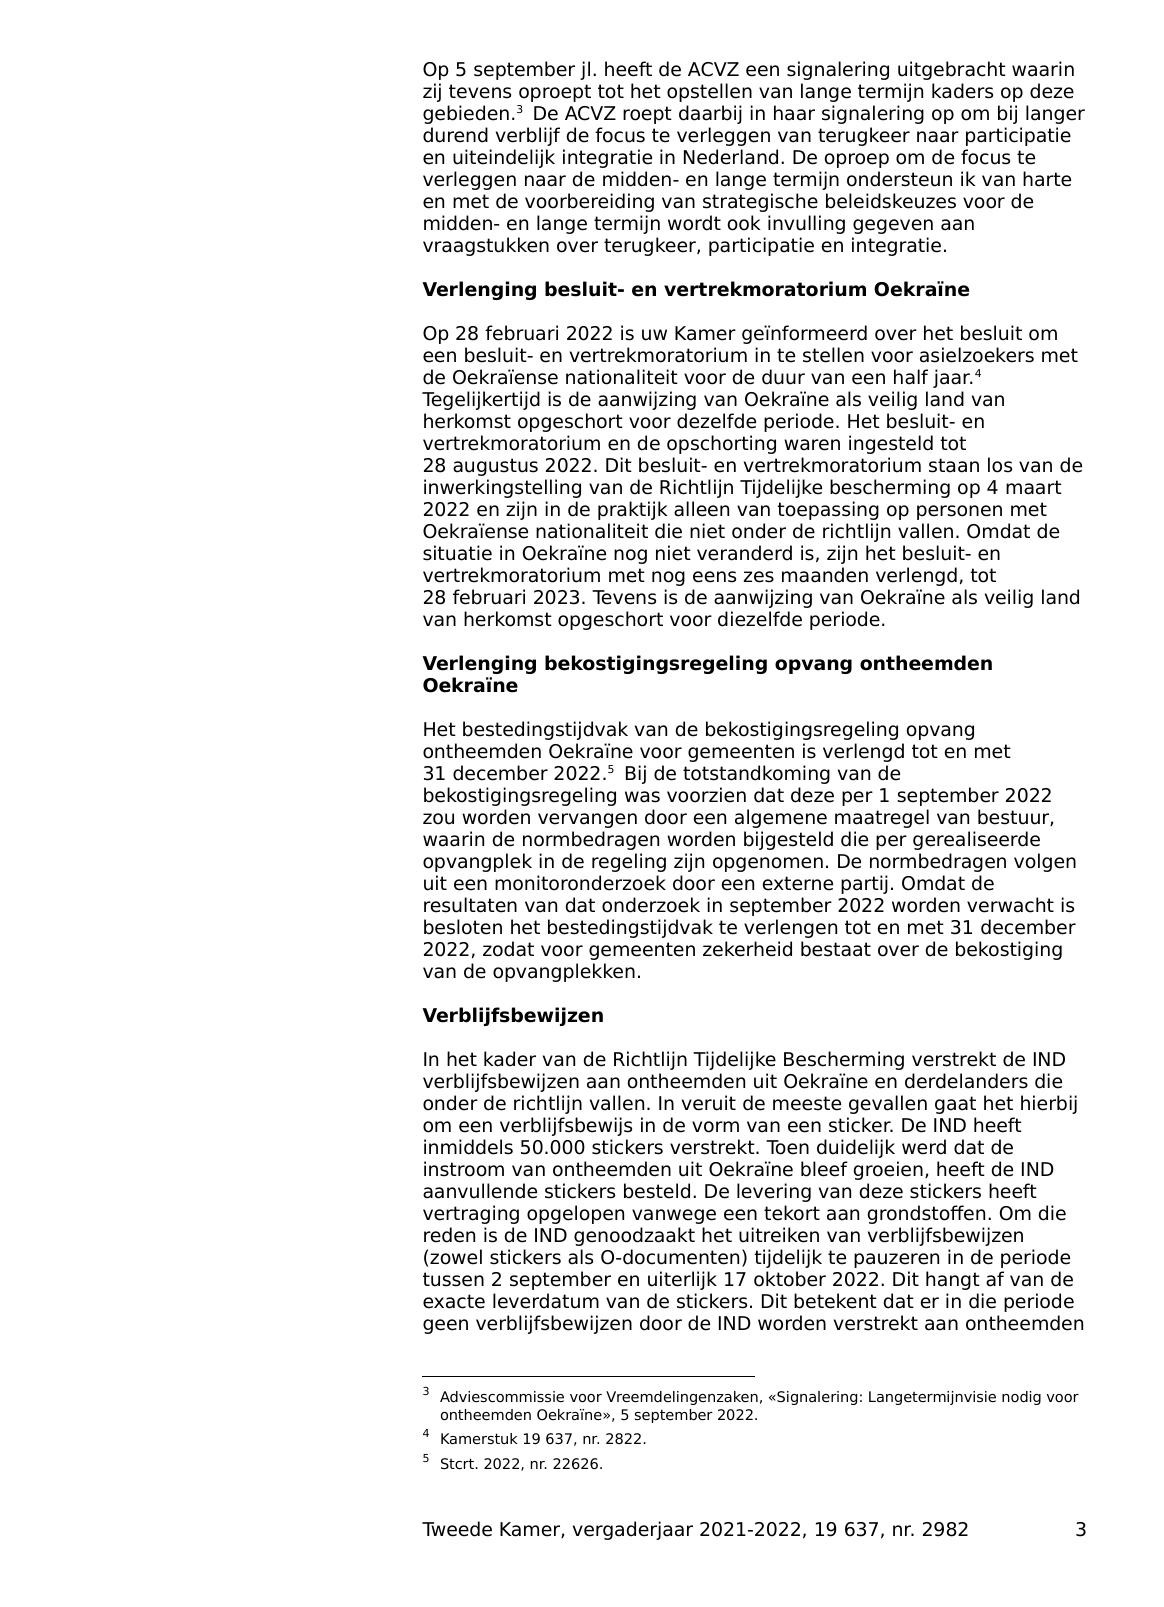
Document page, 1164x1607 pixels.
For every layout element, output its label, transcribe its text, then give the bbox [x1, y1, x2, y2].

text Het bestedingstijdvak van de bekostigingsregeling opvang ontheemden Oekraïne voor gemeenten is verlengd tot en met 31 december 2022. Bij de totstandkoming van de bekostigingsregeling was voorzien dat deze per 1 september 2022 zou worden vervangen door een algemene maatregel van bestuur, waarin de normbedragen worden bijgesteld die per gerealiseerde opvangplek in de regeling zijn opgenomen. De normbedragen volgen uit een monitoronderzoek door een externe partij. Omdat de resultaten van dat onderzoek in september 2022 worden verwacht is besloten het bestedingstijdvak te verlengen tot en met 31 december 2022, zodat voor gemeenten zekerheid bestaat over de bekostiging van de opvangplekken. [422, 719, 1087, 983]
subtitle Verlenging bekostigingsregeling opvang ontheemden Oekraïne [422, 653, 1087, 697]
text Stcrt. 2022, nr. 22626. [422, 1452, 1087, 1474]
text In het kader van de Richtlijn Tijdelijke Bescherming verstrekt de IND verblijfsbewijzen aan ontheemden uit Oekraïne en derdelanders die onder de richtlijn vallen. In veruit de meeste gevallen gaat het hierbij om een verblijfsbewijs in de vorm van een sticker. De IND heeft inmiddels 50.000 stickers verstrekt. Toen duidelijk werd dat de instroom van ontheemden uit Oekraïne bleef groeien, heeft de IND aanvullende stickers besteld. De levering van deze stickers heeft vertraging opgelopen vanwege een tekort aan grondstoffen. Om die reden is de IND genoodzaakt het uitreiken van verblijfsbewijzen (zowel stickers als O-documenten) tijdelijk te pauzeren in de periode tussen 2 september en uiterlijk 17 oktober 2022. Dit hangt af van de exacte leverdatum van de stickers. Dit betekent dat er in die periode geen verblijfsbewijzen door de IND worden verstrekt aan ontheemden [422, 1049, 1087, 1335]
text Op 28 februari 2022 is uw Kamer geïnformeerd over het besluit om een besluit- en vertrekmoratorium in te stellen voor asielzoekers met de Oekraïense nationaliteit voor de duur van een half jaar. Tegelijkertijd is de aanwijzing van Oekraïne als veilig land van herkomst opgeschort voor dezelfde periode. Het besluit- en vertrekmoratorium en de opschorting waren ingesteld tot 28 augustus 2022. Dit besluit- en vertrekmoratorium staan los van de inwerkingstelling van de Richtlijn Tijdelijke bescherming op 4 maart 2022 en zijn in de praktijk alleen van toepassing op personen met Oekraïense nationaliteit die niet onder de richtlijn vallen. Omdat de situatie in Oekraïne nog niet veranderd is, zijn het besluit- en vertrekmoratorium met nog eens zes maanden verlengd, tot 28 februari 2023. Tevens is de aanwijzing van Oekraïne als veilig land van herkomst opgeschort voor diezelfde periode. [422, 323, 1087, 631]
subtitle Verblijfsbewijzen [422, 1005, 1087, 1027]
text Adviescommissie voor Vreemdelingenzaken, «Signalering: Langetermijnvisie nodig voor ontheemden Oekraïne», 5 september 2022. [422, 1385, 1087, 1424]
subtitle Verlenging besluit- en vertrekmoratorium Oekraïne [422, 279, 1087, 301]
text Op 5 september jl. heeft de ACVZ een signalering uitgebracht waarin zij tevens oproept tot het opstellen van lange termijn kaders op deze gebieden. De ACVZ roept daarbij in haar signalering op om bij langer durend verblijf de focus te verleggen van terugkeer naar participatie en uiteindelijk integratie in Nederland. De oproep om de focus te verleggen naar de midden- en lange termijn ondersteun ik van harte en met de voorbereiding van strategische beleidskeuzes voor de midden- en lange termijn wordt ook invulling gegeven aan vraagstukken over terugkeer, participatie en integratie. [422, 59, 1087, 257]
text Kamerstuk 19 637, nr. 2822. [422, 1427, 1087, 1449]
